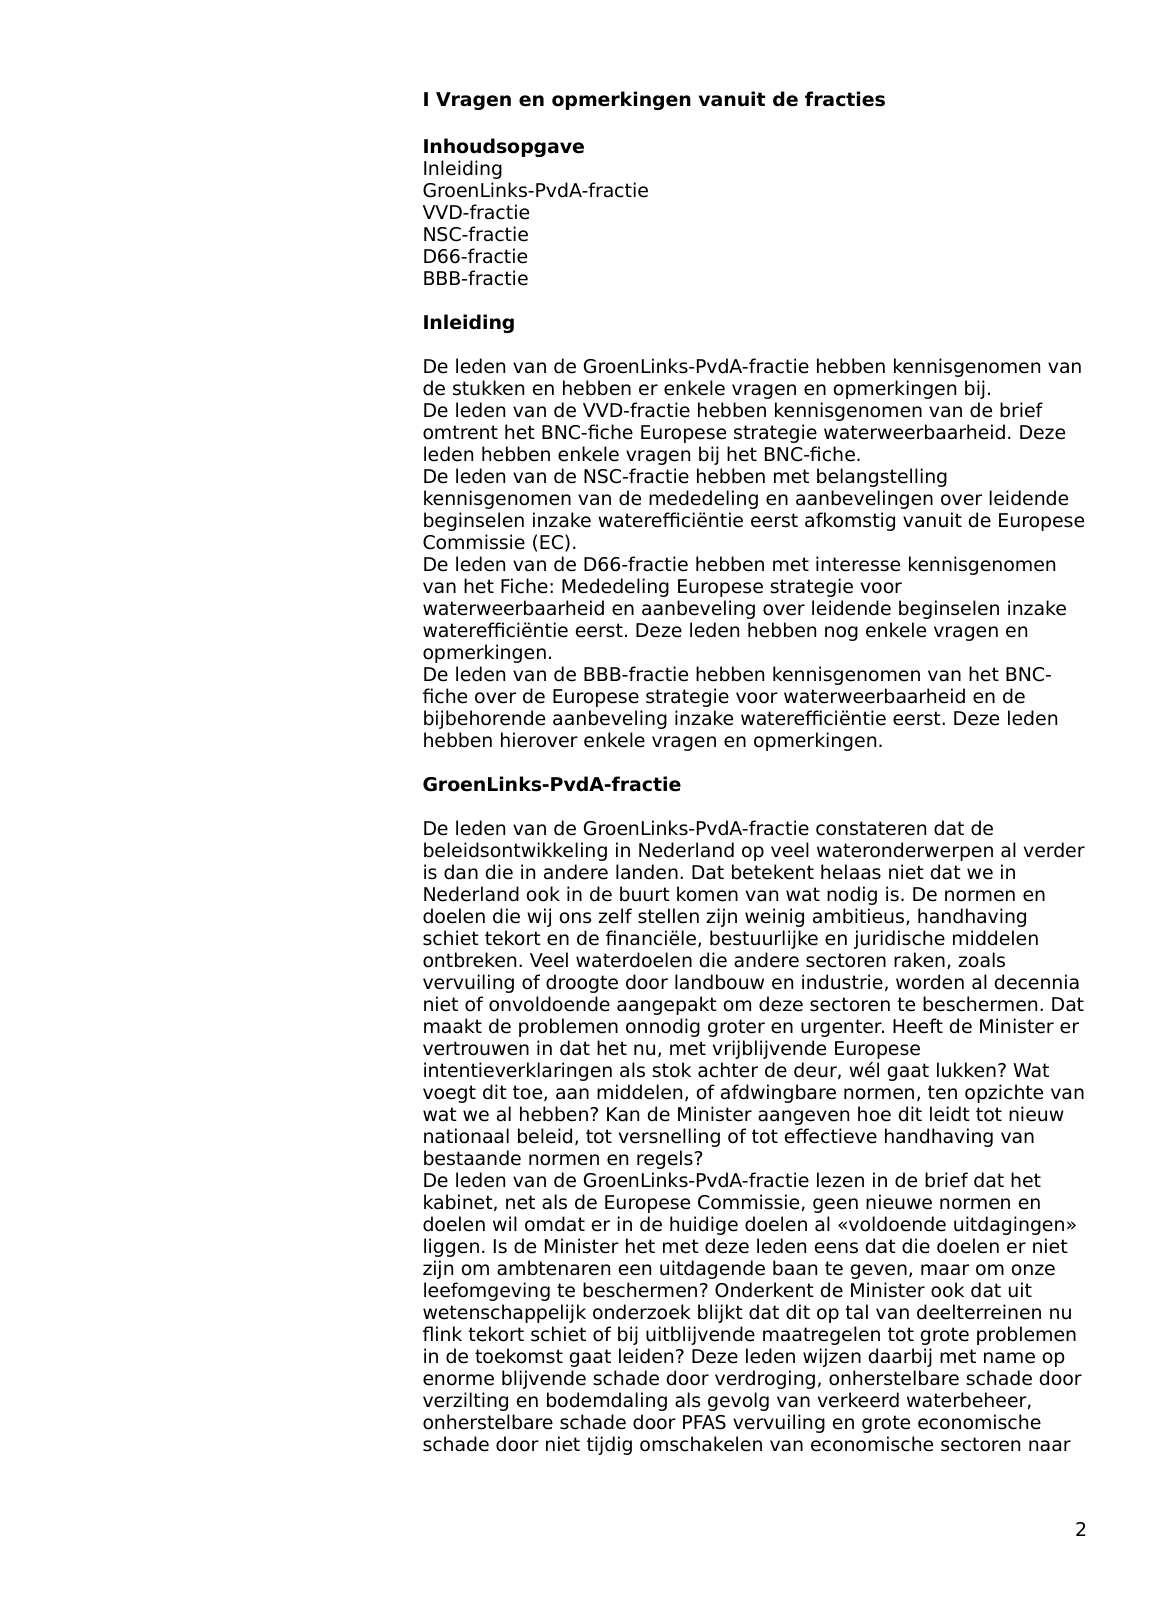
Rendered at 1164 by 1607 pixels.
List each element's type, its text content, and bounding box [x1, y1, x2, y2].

text De leden van de NSC-fractie hebben met belangstelling kennisgenomen van de mededeling en aanbevelingen over leidende beginselen inzake waterefficiëntie eerst afkomstig vanuit de Europese Commissie (EC). [422, 466, 1087, 554]
text GroenLinks-PvdA-fractie [422, 180, 1087, 202]
text Inleiding [422, 158, 1087, 180]
text De leden van de D66-fractie hebben met interesse kennisgenomen van het Fiche: Mededeling Europese strategie voor waterweerbaarheid en aanbeveling over leidende beginselen inzake waterefficiëntie eerst. Deze leden hebben nog enkele vragen en opmerkingen. [422, 554, 1087, 664]
text D66-fractie [422, 246, 1087, 268]
text BBB-fractie [422, 268, 1087, 290]
subtitle Inleiding [422, 312, 1087, 334]
text NSC-fractie [422, 224, 1087, 246]
subtitle I Vragen en opmerkingen vanuit de fracties [422, 89, 1087, 111]
text De leden van de GroenLinks-PvdA-fractie constateren dat de beleidsontwikkeling in Nederland op veel wateronderwerpen al verder is dan die in andere landen. Dat betekent helaas niet dat we in Nederland ook in de buurt komen van wat nodig is. De normen en doelen die wij ons zelf stellen zijn weinig ambitieus, handhaving schiet tekort en de financiële, bestuurlijke en juridische middelen ontbreken. Veel waterdoelen die andere sectoren raken, zoals vervuiling of droogte door landbouw en industrie, worden al decennia niet of onvoldoende aangepakt om deze sectoren te beschermen. Dat maakt de problemen onnodig groter en urgenter. Heeft de Minister er vertrouwen in dat het nu, met vrijblijvende Europese intentieverklaringen als stok achter de deur, wél gaat lukken? Wat voegt dit toe, aan middelen, of afdwingbare normen, ten opzichte van wat we al hebben? Kan de Minister aangeven hoe dit leidt tot nieuw nationaal beleid, tot versnelling of tot effectieve handhaving van bestaande normen en regels? [422, 818, 1087, 1170]
text De leden van de VVD-fractie hebben kennisgenomen van de brief omtrent het BNC-fiche Europese strategie waterweerbaarheid. Deze leden hebben enkele vragen bij het BNC-fiche. [422, 400, 1087, 466]
text De leden van de GroenLinks-PvdA-fractie lezen in de brief dat het kabinet, net als de Europese Commissie, geen nieuwe normen en doelen wil omdat er in de huidige doelen al «voldoende uitdagingen» liggen. Is de Minister het met deze leden eens dat die doelen er niet zijn om ambtenaren een uitdagende baan te geven, maar om onze leefomgeving te beschermen? Onderkent de Minister ook dat uit wetenschappelijk onderzoek blijkt dat dit op tal van deelterreinen nu flink tekort schiet of bij uitblijvende maatregelen tot grote problemen in de toekomst gaat leiden? Deze leden wijzen daarbij met name op enorme blijvende schade door verdroging, onherstelbare schade door verzilting en bodemdaling als gevolg van verkeerd waterbeheer, onherstelbare schade door PFAS vervuiling en grote economische schade door niet tijdig omschakelen van economische sectoren naar [422, 1170, 1087, 1456]
text De leden van de GroenLinks-PvdA-fractie hebben kennisgenomen van de stukken en hebben er enkele vragen en opmerkingen bij. [422, 356, 1087, 400]
text De leden van de BBB-fractie hebben kennisgenomen van het BNC-fiche over de Europese strategie voor waterweerbaarheid en de bijbehorende aanbeveling inzake waterefficiëntie eerst. Deze leden hebben hierover enkele vragen en opmerkingen. [422, 664, 1087, 752]
text VVD-fractie [422, 202, 1087, 224]
text Inhoudsopgave [422, 136, 1087, 158]
subtitle GroenLinks-PvdA-fractie [422, 774, 1087, 796]
